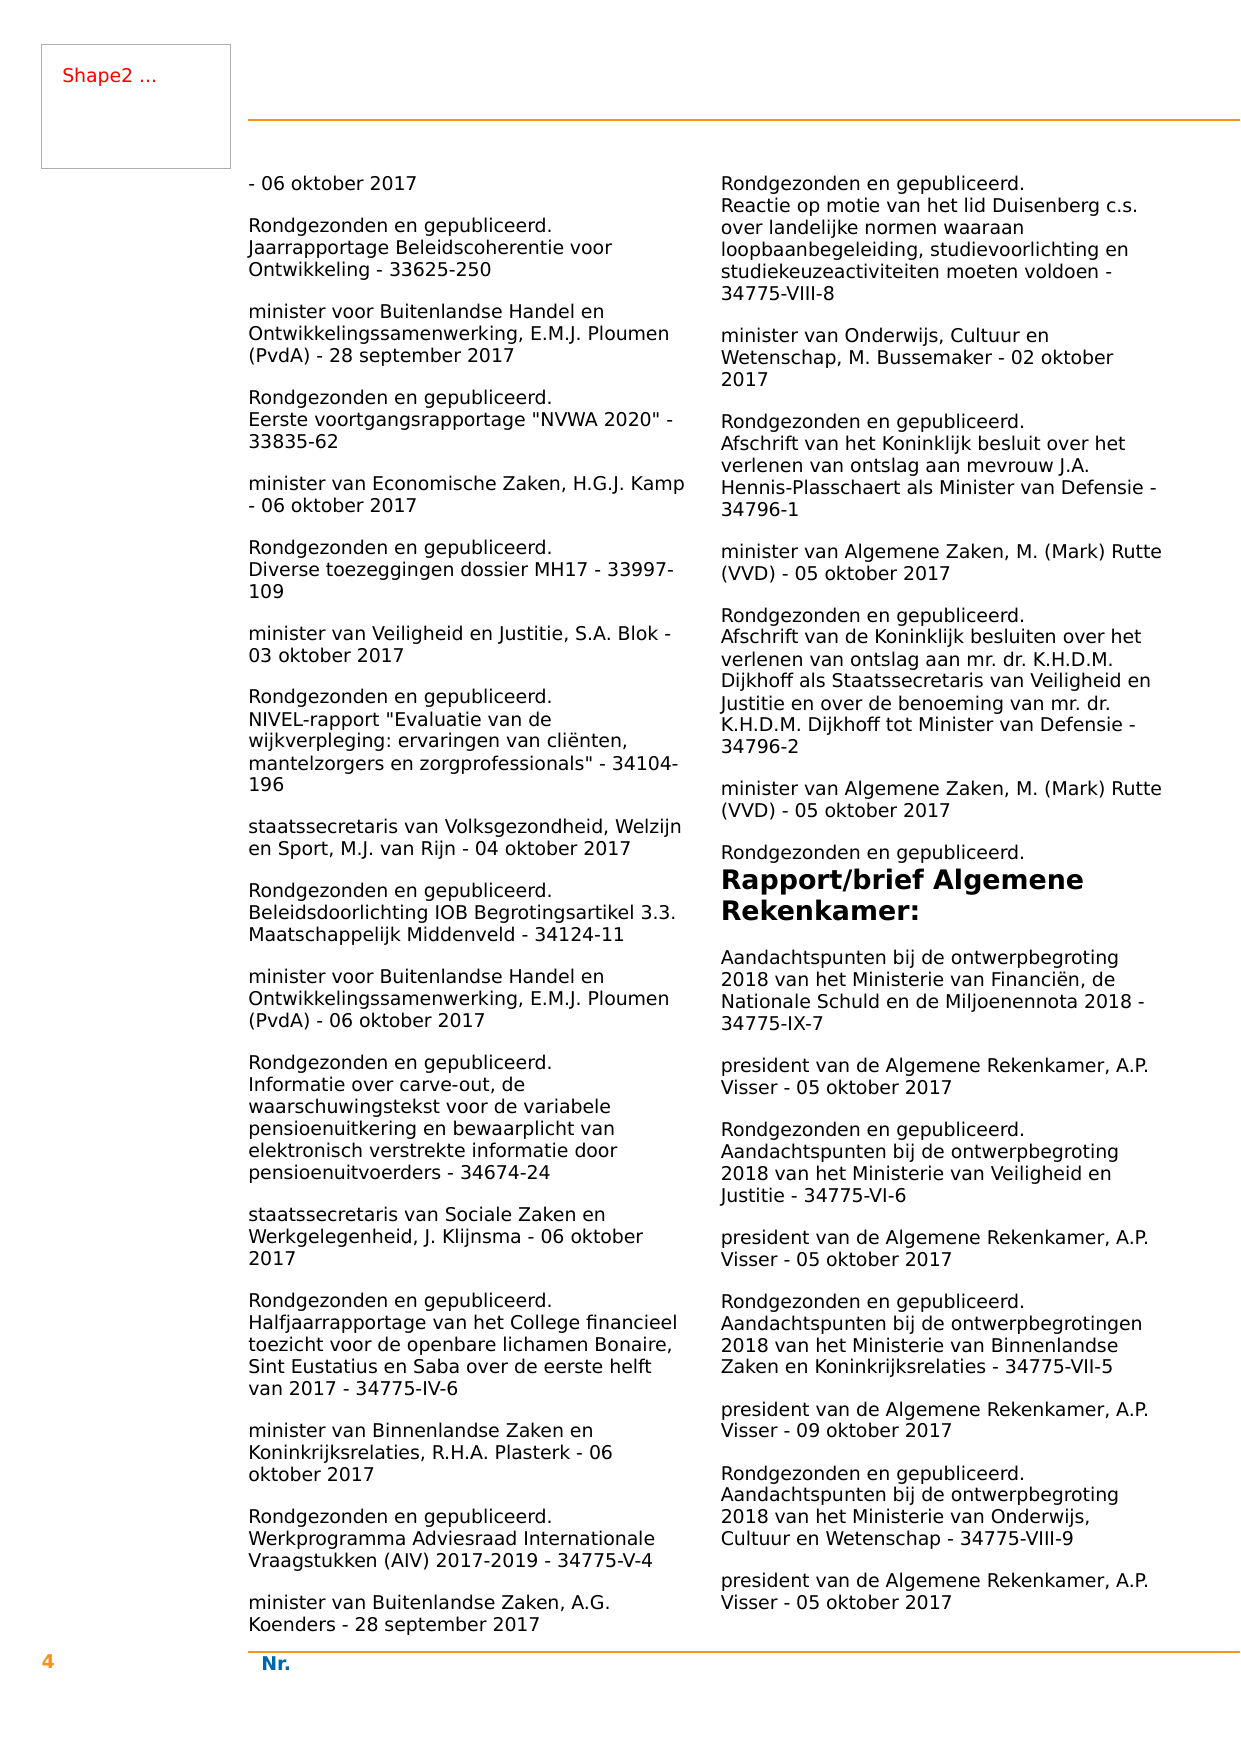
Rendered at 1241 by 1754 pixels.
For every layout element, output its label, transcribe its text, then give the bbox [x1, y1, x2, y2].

text Rondgezonden en gepubliceerd. [248, 1506, 691, 1528]
text Reactie op motie van het lid Duisenberg c.s. over landelijke normen waaraan loopbaanbegeleiding, studievoorlichting en studiekeuzeactiviteiten moeten voldoen - 34775-VIII-8 [721, 195, 1163, 305]
text Aandachtspunten bij de ontwerpbegroting 2018 van het Ministerie van Financiën, de Nationale Schuld en de Miljoenennota 2018 - 34775-IX-7 [721, 947, 1163, 1035]
text Rondgezonden en gepubliceerd. [721, 604, 1163, 626]
text Diverse toezeggingen dossier MH17 - 33997-109 [248, 558, 691, 602]
text staatssecretaris van Sociale Zaken en Werkgelegenheid, J. Klijnsma - 06 oktober 2017 [248, 1204, 691, 1270]
text president van de Algemene Rekenkamer, A.P. Visser - 09 oktober 2017 [721, 1398, 1163, 1442]
text Aandachtspunten bij de ontwerpbegroting 2018 van het Ministerie van Veiligheid en Justitie - 34775-VI-6 [721, 1141, 1163, 1207]
text Aandachtspunten bij de ontwerpbegroting 2018 van het Ministerie van Onderwijs, Cultuur en Wetenschap - 34775-VIII-9 [721, 1484, 1163, 1550]
text minister van Veiligheid en Justitie, S.A. Blok - 03 oktober 2017 [248, 622, 691, 666]
text minister voor Buitenlandse Handel en Ontwikkelingssamenwerking, E.M.J. Ploumen (PvdA) - 28 september 2017 [248, 301, 691, 367]
text president van de Algemene Rekenkamer, A.P. Visser - 05 oktober 2017 [721, 1570, 1163, 1614]
text Rondgezonden en gepubliceerd. [248, 387, 691, 409]
text Halfjaarrapportage van het College financieel toezicht voor de openbare lichamen Bonaire, Sint Eustatius en Saba over de eerste helft van 2017 - 34775-IV-6 [248, 1312, 691, 1400]
text Jaarrapportage Beleidscoherentie voor Ontwikkeling - 33625-250 [248, 237, 691, 281]
title Rapport/brief Algemene Rekenkamer: [721, 864, 1163, 927]
text minister van Onderwijs, Cultuur en Wetenschap, M. Bussemaker - 02 oktober 2017 [721, 325, 1163, 391]
text Rondgezonden en gepubliceerd. [721, 1291, 1163, 1312]
text Rondgezonden en gepubliceerd. [248, 215, 691, 237]
text Beleidsdoorlichting IOB Begrotingsartikel 3.3. Maatschappelijk Middenveld - 34124-11 [248, 902, 691, 946]
text Rondgezonden en gepubliceerd. [248, 1290, 691, 1312]
text Rondgezonden en gepubliceerd. [721, 411, 1163, 433]
text Rondgezonden en gepubliceerd. [248, 880, 691, 902]
text Informatie over carve-out, de waarschuwingstekst voor de variabele pensioenuitkering en bewaarplicht van elektronisch verstrekte informatie door pensioenuitvoerders - 34674-24 [248, 1074, 691, 1184]
text Werkprogramma Adviesraad Internationale Vraagstukken (AIV) 2017-2019 - 34775-V-4 [248, 1528, 691, 1572]
text Rondgezonden en gepubliceerd. [248, 537, 691, 558]
text Rondgezonden en gepubliceerd. [721, 173, 1163, 195]
text president van de Algemene Rekenkamer, A.P. Visser - 05 oktober 2017 [721, 1055, 1163, 1099]
text Rondgezonden en gepubliceerd. [721, 1119, 1163, 1141]
text Afschrift van de Koninklijk besluiten over het verlenen van ontslag aan mr. dr. K.H.D.M. Dijkhoff als Staatssecretaris van Veiligheid en Justitie en over de benoeming van mr. dr. K.H.D.M. Dijkhoff tot Minister van Defensie - 34796-2 [721, 626, 1163, 758]
text minister voor Buitenlandse Handel en Ontwikkelingssamenwerking, E.M.J. Ploumen (PvdA) - 06 oktober 2017 [248, 966, 691, 1032]
text Rondgezonden en gepubliceerd. [248, 1052, 691, 1074]
text Rondgezonden en gepubliceerd. [248, 686, 691, 708]
text minister van Algemene Zaken, M. (Mark) Rutte (VVD) - 05 oktober 2017 [721, 541, 1163, 584]
text minister van Buitenlandse Zaken, A.G. Koenders - 28 september 2017 [248, 1592, 691, 1636]
text minister van Algemene Zaken, M. (Mark) Rutte (VVD) - 05 oktober 2017 [721, 778, 1163, 822]
text Rondgezonden en gepubliceerd. [721, 1462, 1163, 1484]
text minister van Economische Zaken, H.G.J. Kamp - 06 oktober 2017 [248, 473, 691, 517]
text - 06 oktober 2017 [248, 173, 691, 195]
text minister van Binnenlandse Zaken en Koninkrijksrelaties, R.H.A. Plasterk - 06 oktober 2017 [248, 1420, 691, 1486]
text Eerste voortgangsrapportage "NVWA 2020" - 33835-62 [248, 409, 691, 453]
text NIVEL-rapport "Evaluatie van de wijkverpleging: ervaringen van cliënten, mantelzorgers en zorgprofessionals" - 34104-196 [248, 708, 691, 796]
text Afschrift van het Koninklijk besluit over het verlenen van ontslag aan mevrouw J.A. Hennis-Plasschaert als Minister van Defensie - 34796-1 [721, 433, 1163, 521]
text president van de Algemene Rekenkamer, A.P. Visser - 05 oktober 2017 [721, 1227, 1163, 1271]
text staatssecretaris van Volksgezondheid, Welzijn en Sport, M.J. van Rijn - 04 oktober 2017 [248, 816, 691, 860]
text Aandachtspunten bij de ontwerpbegrotingen 2018 van het Ministerie van Binnenlandse Zaken en Koninkrijksrelaties - 34775-VII-5 [721, 1312, 1163, 1378]
text Rondgezonden en gepubliceerd. [721, 842, 1163, 864]
